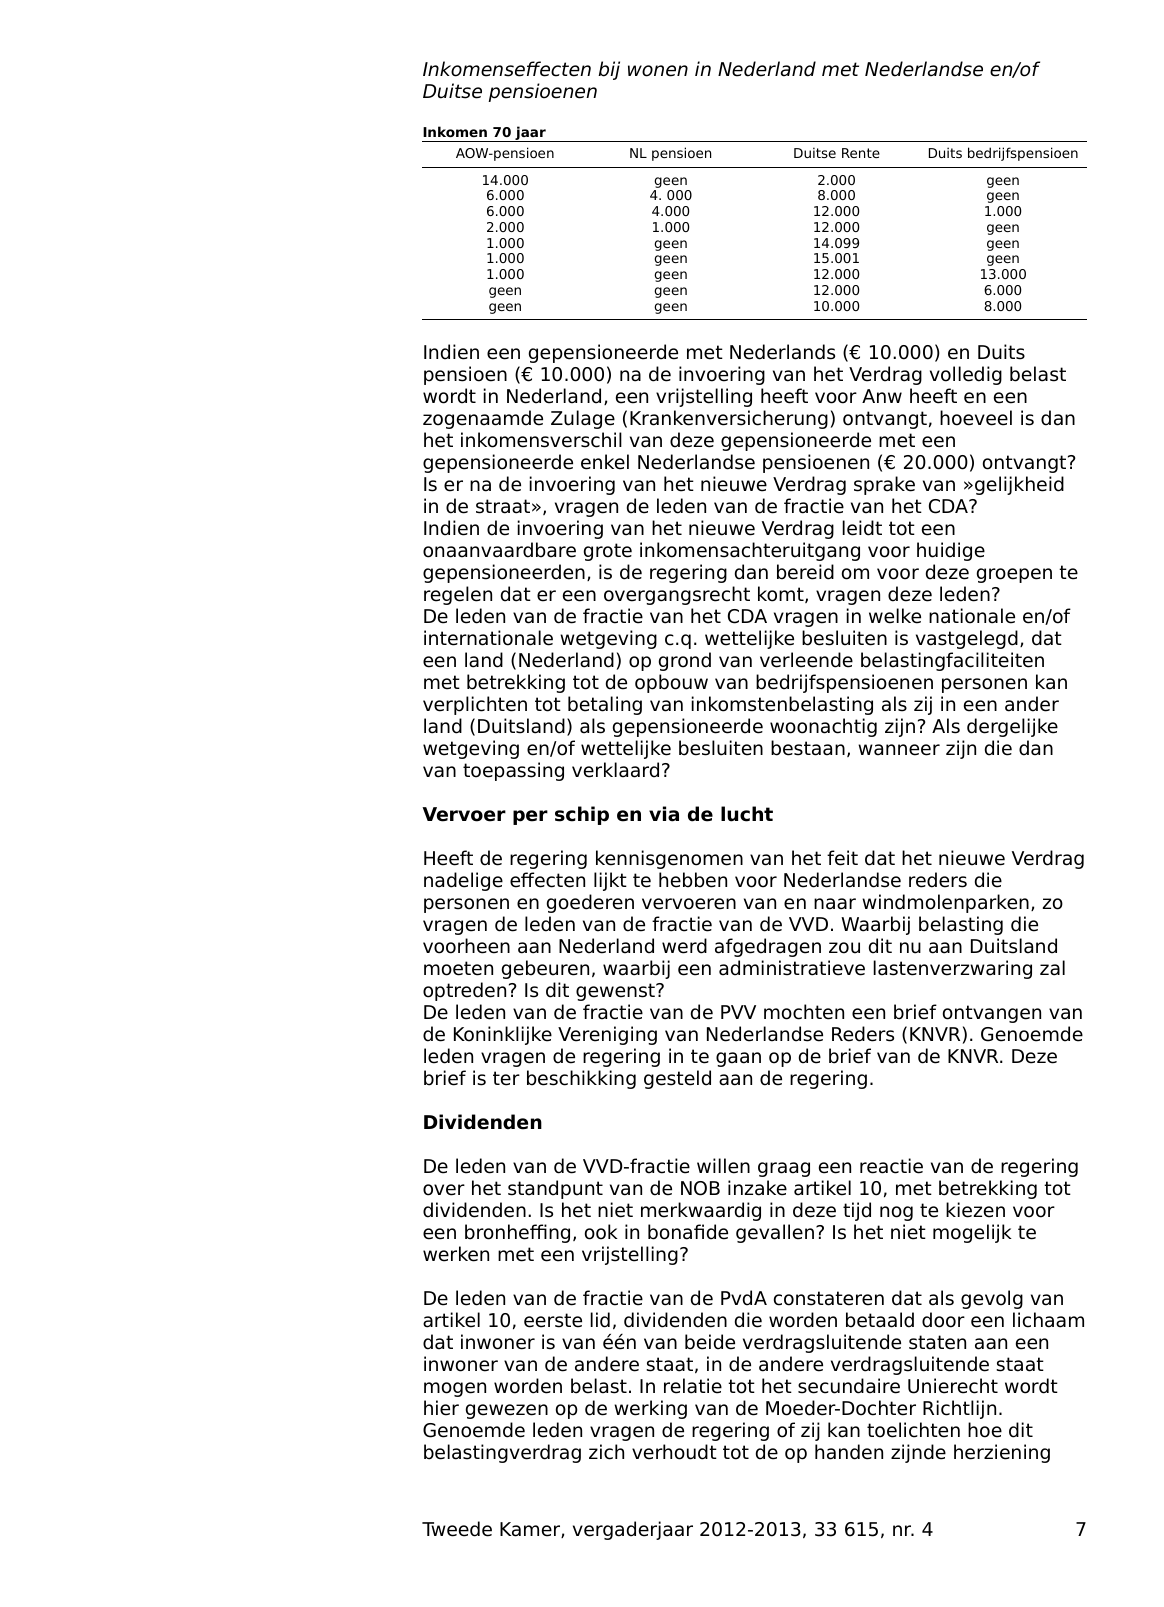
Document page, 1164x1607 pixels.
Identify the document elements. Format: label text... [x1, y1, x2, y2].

text Heeft de regering kennisgenomen van het feit dat het nieuwe Verdrag nadelige effecten lijkt te hebben voor Nederlandse reders die personen en goederen vervoeren van en naar windmolenparken, zo vragen de leden van de fractie van de VVD. Waarbij belasting die voorheen aan Nederland werd afgedragen zou dit nu aan Duitsland moeten gebeuren, waarbij een administratieve lastenverzwaring zal optreden? Is dit gewenst? [422, 848, 1087, 1002]
table_cell geen [588, 298, 753, 319]
table_cell 12.000 [754, 204, 919, 220]
table_cell geen [422, 283, 588, 298]
table_cell AOW-pensioen [422, 142, 588, 167]
table_cell 14.000 [422, 168, 588, 188]
subtitle Dividenden [422, 1112, 1087, 1134]
table_cell 1.000 [422, 267, 588, 283]
table_cell 12.000 [754, 267, 919, 283]
table_cell 14.099 [754, 235, 919, 251]
table_cell 13.000 [919, 267, 1087, 283]
table_cell 2.000 [422, 220, 588, 235]
table_header Inkomen 70 jaar [422, 125, 1087, 141]
table_cell 12.000 [754, 283, 919, 298]
subtitle Inkomenseffecten bij wonen in Nederland met Nederlandse en/of Duitse pensioenen [422, 59, 1087, 103]
table_cell 8.000 [919, 298, 1087, 319]
table_cell 15.001 [754, 251, 919, 267]
table_cell geen [588, 168, 753, 188]
text De leden van de fractie van de PVV mochten een brief ontvangen van de Koninklijke Vereniging van Nederlandse Reders (KNVR). Genoemde leden vragen de regering in te gaan op de brief van de KNVR. Deze brief is ter beschikking gesteld aan de regering. [422, 1002, 1087, 1090]
table_cell 6.000 [422, 188, 588, 204]
table_cell 8.000 [754, 188, 919, 204]
table_cell 12.000 [754, 220, 919, 235]
table_cell Duits bedrijfspensioen [919, 142, 1087, 167]
text Indien de invoering van het nieuwe Verdrag leidt tot een onaanvaardbare grote inkomensachteruitgang voor huidige gepensioneerden, is de regering dan bereid om voor deze groepen te regelen dat er een overgangsrecht komt, vragen deze leden? [422, 518, 1087, 606]
text Indien een gepensioneerde met Nederlands (€ 10.000) en Duits pensioen (€ 10.000) na de invoering van het Verdrag volledig belast wordt in Nederland, een vrijstelling heeft voor Anw heeft en een zogenaamde Zulage (Krankenversicherung) ontvangt, hoeveel is dan het inkomensverschil van deze gepensioneerde met een gepensioneerde enkel Nederlandse pensioenen (€ 20.000) ontvangt? Is er na de invoering van het nieuwe Verdrag sprake van »gelijkheid in de straat», vragen de leden van de fractie van het CDA? [422, 342, 1087, 518]
table_cell geen [588, 235, 753, 251]
table_cell Duitse Rente [754, 142, 919, 167]
table_cell 1.000 [588, 220, 753, 235]
table_cell NL pensioen [588, 142, 753, 167]
table_cell 6.000 [422, 204, 588, 220]
table_cell geen [588, 283, 753, 298]
table_cell 2.000 [754, 168, 919, 188]
subtitle Vervoer per schip en via de lucht [422, 804, 1087, 826]
table_cell 6.000 [919, 283, 1087, 298]
table_cell 4. 000 [588, 188, 753, 204]
text De leden van de fractie van de PvdA constateren dat als gevolg van artikel 10, eerste lid, dividenden die worden betaald door een lichaam dat inwoner is van één van beide verdragsluitende staten aan een inwoner van de andere staat, in de andere verdragsluitende staat mogen worden belast. In relatie tot het secundaire Unierecht wordt hier gewezen op de werking van de Moeder-Dochter Richtlijn. Genoemde leden vragen de regering of zij kan toelichten hoe dit belastingverdrag zich verhoudt tot de op handen zijnde herziening [422, 1288, 1087, 1464]
text De leden van de fractie van het CDA vragen in welke nationale en/of internationale wetgeving c.q. wettelijke besluiten is vastgelegd, dat een land (Nederland) op grond van verleende belastingfaciliteiten met betrekking tot de opbouw van bedrijfspensioenen personen kan verplichten tot betaling van inkomstenbelasting als zij in een ander land (Duitsland) als gepensioneerde woonachtig zijn? Als dergelijke wetgeving en/of wettelijke besluiten bestaan, wanneer zijn die dan van toepassing verklaard? [422, 606, 1087, 782]
table_cell 1.000 [422, 251, 588, 267]
table_cell 1.000 [422, 235, 588, 251]
text De leden van de VVD-fractie willen graag een reactie van de regering over het standpunt van de NOB inzake artikel 10, met betrekking tot dividenden. Is het niet merkwaardig in deze tijd nog te kiezen voor een bronheffing, ook in bonafide gevallen? Is het niet mogelijk te werken met een vrijstelling? [422, 1156, 1087, 1266]
table_cell geen [588, 267, 753, 283]
table_cell geen [588, 251, 753, 267]
table_cell geen [919, 168, 1087, 188]
table_cell geen [919, 251, 1087, 267]
table_cell geen [919, 220, 1087, 235]
table_cell 4.000 [588, 204, 753, 220]
table_cell geen [919, 188, 1087, 204]
table_cell 10.000 [754, 298, 919, 319]
table_cell 1.000 [919, 204, 1087, 220]
table_cell geen [422, 298, 588, 319]
table_cell geen [919, 235, 1087, 251]
